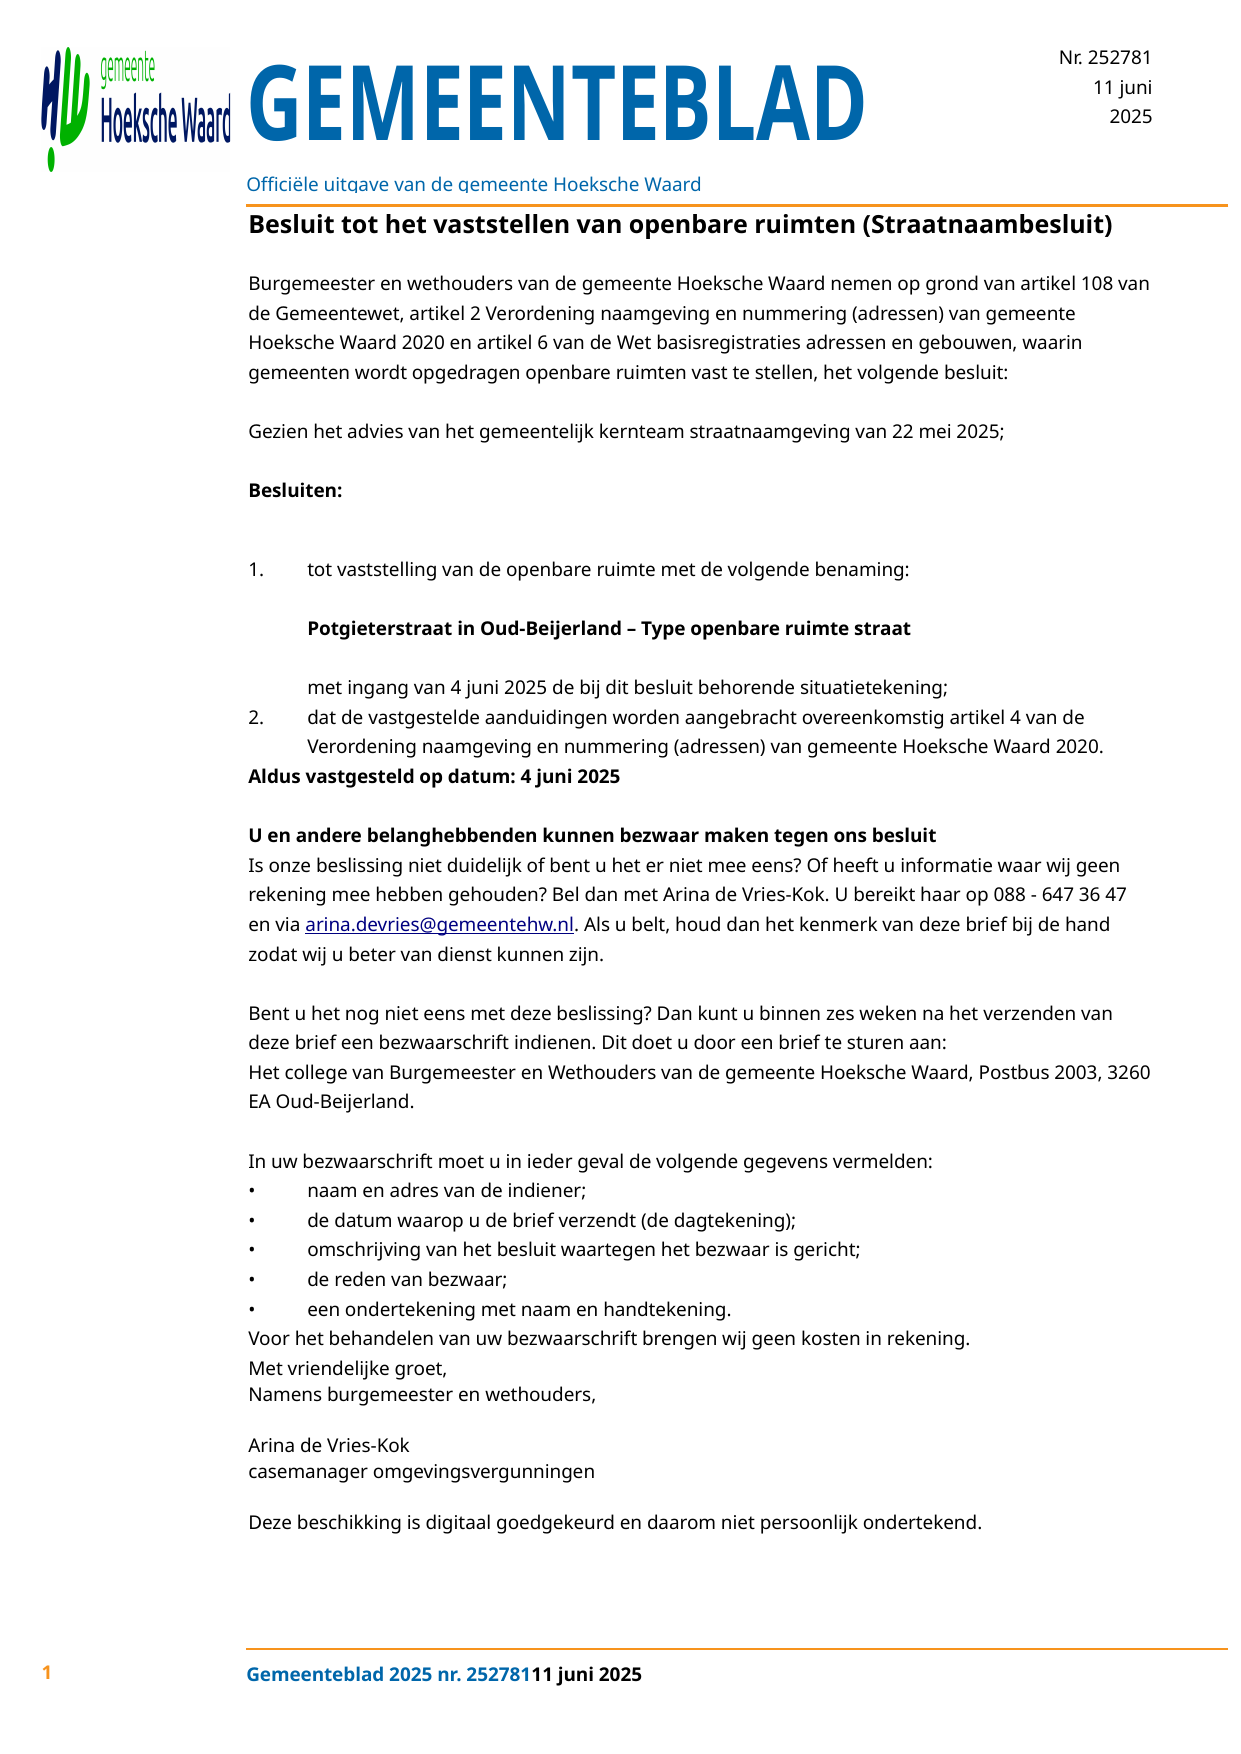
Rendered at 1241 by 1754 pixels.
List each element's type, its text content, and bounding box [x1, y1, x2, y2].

text Namens burgemeester en wethouders, [248, 1381, 1152, 1406]
list dat de vastgestelde aanduidingen worden aangebracht overeenkomstig artikel 4 van de Verordening naamgeving en nummering (adressen) van gemeente Hoeksche Waard 2020. [248, 704, 1152, 759]
text Deze beschikking is digitaal goedgekeurd en daarom niet persoonlijk ondertekend. [248, 1509, 1152, 1535]
text Aldus vastgesteld op datum: 4 juni 2025 [248, 763, 1152, 789]
text Burgemeester en wethouders van de gemeente Hoeksche Waard nemen op grond van artikel 108 van de Gemeentewet, artikel 2 Verordening naamgeving en nummering (adressen) van gemeente Hoeksche Waard 2020 en artikel 6 van de Wet basisregistraties adressen en gebouwen, waarin gemeenten wordt opgedragen openbare ruimten vast te stellen, het volgende besluit: [248, 270, 1152, 385]
list omschrijving van het besluit waartegen het bezwaar is gericht; [248, 1237, 1152, 1262]
text Het college van Burgemeester en Wethouders van de gemeente Hoeksche Waard, Postbus 2003, 3260 EA Oud-Beijerland. [248, 1059, 1152, 1114]
list de datum waarop u de brief verzendt (de dagtekening); [248, 1207, 1152, 1233]
list Potgieterstraat in Oud-Beijerland – Type openbare ruimte straat [248, 615, 1152, 641]
list naam en adres van de indiener; [248, 1177, 1152, 1203]
list met ingang van 4 juni 2025 de bij dit besluit behorende situatietekening; [248, 674, 1152, 700]
picture [41, 47, 231, 172]
list een ondertekening met naam en handtekening. [248, 1296, 1152, 1322]
text Gezien het advies van het gemeentelijk kernteam straatnaamgeving van 22 mei 2025; [248, 418, 1152, 444]
text Bent u het nog niet eens met deze beslissing? Dan kunt u binnen zes weken na het verzenden van deze brief een bezwaarschrift indienen. Dit doet u door een brief te sturen aan: [248, 1000, 1152, 1055]
text Besluiten: [248, 477, 1152, 503]
text Besluit tot het vaststellen van openbare ruimten (Straatnaambesluit) [248, 207, 1152, 241]
list de reden van bezwaar; [248, 1266, 1152, 1292]
text Arina de Vries-Kok [248, 1432, 1152, 1458]
text casemanager omgevingsvergunningen [248, 1458, 1152, 1484]
text Met vriendelijke groet, [248, 1355, 1152, 1381]
text In uw bezwaarschrift moet u in ieder geval de volgende gegevens vermelden: [248, 1148, 1152, 1174]
text U en andere belanghebbenden kunnen bezwaar maken tegen ons besluit [248, 822, 1152, 848]
list tot vaststelling van de openbare ruimte met de volgende benaming: [248, 556, 1152, 582]
text Voor het behandelen van uw bezwaarschrift brengen wij geen kosten in rekening. [248, 1325, 1152, 1351]
text Is onze beslissing niet duidelijk of bent u het er niet mee eens? Of heeft u informatie waar wij geen rekening mee hebben gehouden? Bel dan met Arina de Vries-Kok. U bereikt haar op 088 - 647 36 47 en via arina.devries@gemeentehw.nl. Als u belt, houd dan het kenmerk van deze brief bij de hand zodat wij u beter van dienst kunnen zijn. [248, 852, 1152, 967]
